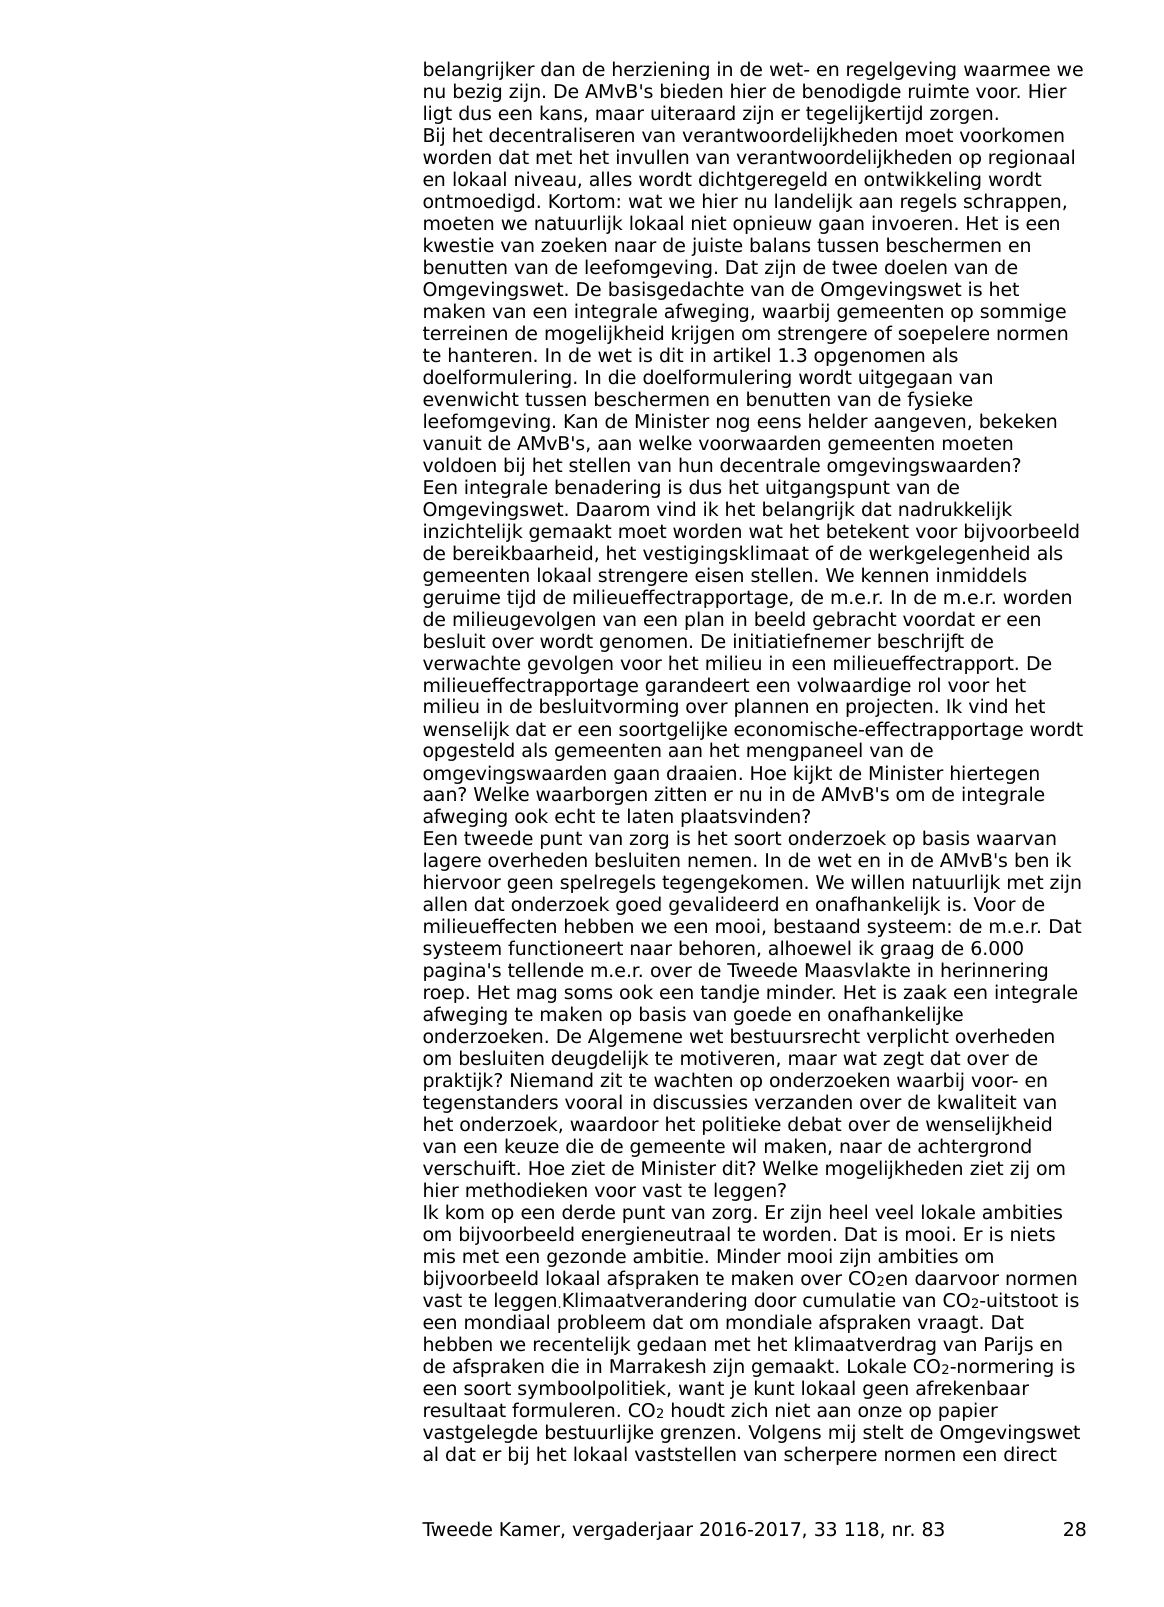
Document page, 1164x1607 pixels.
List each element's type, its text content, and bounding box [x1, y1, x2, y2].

text Bij het decentraliseren van verantwoordelijkheden moet voorkomen worden dat met het invullen van verantwoordelijkheden op regionaal en lokaal niveau, alles wordt dichtgeregeld en ontwikkeling wordt ontmoedigd. Kortom: wat we hier nu landelijk aan regels schrappen, moeten we natuurlijk lokaal niet opnieuw gaan invoeren. Het is een kwestie van zoeken naar de juiste balans tussen beschermen en benutten van de leefomgeving. Dat zijn de twee doelen van de Omgevingswet. De basisgedachte van de Omgevingswet is het maken van een integrale afweging, waarbij gemeenten op sommige terreinen de mogelijkheid krijgen om strengere of soepelere normen te hanteren. In de wet is dit in artikel 1.3 opgenomen als doelformulering. In die doelformulering wordt uitgegaan van evenwicht tussen beschermen en benutten van de fysieke leefomgeving. Kan de Minister nog eens helder aangeven, bekeken vanuit de AMvB's, aan welke voorwaarden gemeenten moeten voldoen bij het stellen van hun decentrale omgevingswaarden? [422, 125, 1087, 477]
text Ik kom op een derde punt van zorg. Er zijn heel veel lokale ambities om bijvoorbeeld energieneutraal te worden. Dat is mooi. Er is niets mis met een gezonde ambitie. Minder mooi zijn ambities om bijvoorbeeld lokaal afspraken te maken over CO2en daarvoor normen vast te leggen.Klimaatverandering door cumulatie van CO2-uitstoot is een mondiaal probleem dat om mondiale afspraken vraagt. Dat hebben we recentelijk gedaan met het klimaatverdrag van Parijs en de afspraken die in Marrakesh zijn gemaakt. Lokale CO2-normering is een soort symboolpolitiek, want je kunt lokaal geen afrekenbaar resultaat formuleren. CO2 houdt zich niet aan onze op papier vastgelegde bestuurlijke grenzen. Volgens mij stelt de Omgevingswet al dat er bij het lokaal vaststellen van scherpere normen een direct [422, 1202, 1087, 1466]
text belangrijker dan de herziening in de wet- en regelgeving waarmee we nu bezig zijn. De AMvB's bieden hier de benodigde ruimte voor. Hier ligt dus een kans, maar uiteraard zijn er tegelijkertijd zorgen. [422, 59, 1087, 125]
text Een tweede punt van zorg is het soort onderzoek op basis waarvan lagere overheden besluiten nemen. In de wet en in de AMvB's ben ik hiervoor geen spelregels tegengekomen. We willen natuurlijk met zijn allen dat onderzoek goed gevalideerd en onafhankelijk is. Voor de milieueffecten hebben we een mooi, bestaand systeem: de m.e.r. Dat systeem functioneert naar behoren, alhoewel ik graag de 6.000 pagina's tellende m.e.r. over de Tweede Maasvlakte in herinnering roep. Het mag soms ook een tandje minder. Het is zaak een integrale afweging te maken op basis van goede en onafhankelijke onderzoeken. De Algemene wet bestuursrecht verplicht overheden om besluiten deugdelijk te motiveren, maar wat zegt dat over de praktijk? Niemand zit te wachten op onderzoeken waarbij voor- en tegenstanders vooral in discussies verzanden over de kwaliteit van het onderzoek, waardoor het politieke debat over de wenselijkheid van een keuze die de gemeente wil maken, naar de achtergrond verschuift. Hoe ziet de Minister dit? Welke mogelijkheden ziet zij om hier methodieken voor vast te leggen? [422, 828, 1087, 1202]
text Een integrale benadering is dus het uitgangspunt van de Omgevingswet. Daarom vind ik het belangrijk dat nadrukkelijk inzichtelijk gemaakt moet worden wat het betekent voor bijvoorbeeld de bereikbaarheid, het vestigingsklimaat of de werkgelegenheid als gemeenten lokaal strengere eisen stellen. We kennen inmiddels geruime tijd de milieueffectrapportage, de m.e.r. In de m.e.r. worden de milieugevolgen van een plan in beeld gebracht voordat er een besluit over wordt genomen. De initiatiefnemer beschrijft de verwachte gevolgen voor het milieu in een milieueffectrapport. De milieueffectrapportage garandeert een volwaardige rol voor het milieu in de besluitvorming over plannen en projecten. Ik vind het wenselijk dat er een soortgelijke economische-effectrapportage wordt opgesteld als gemeenten aan het mengpaneel van de omgevingswaarden gaan draaien. Hoe kijkt de Minister hiertegen aan? Welke waarborgen zitten er nu in de AMvB's om de integrale afweging ook echt te laten plaatsvinden? [422, 477, 1087, 828]
